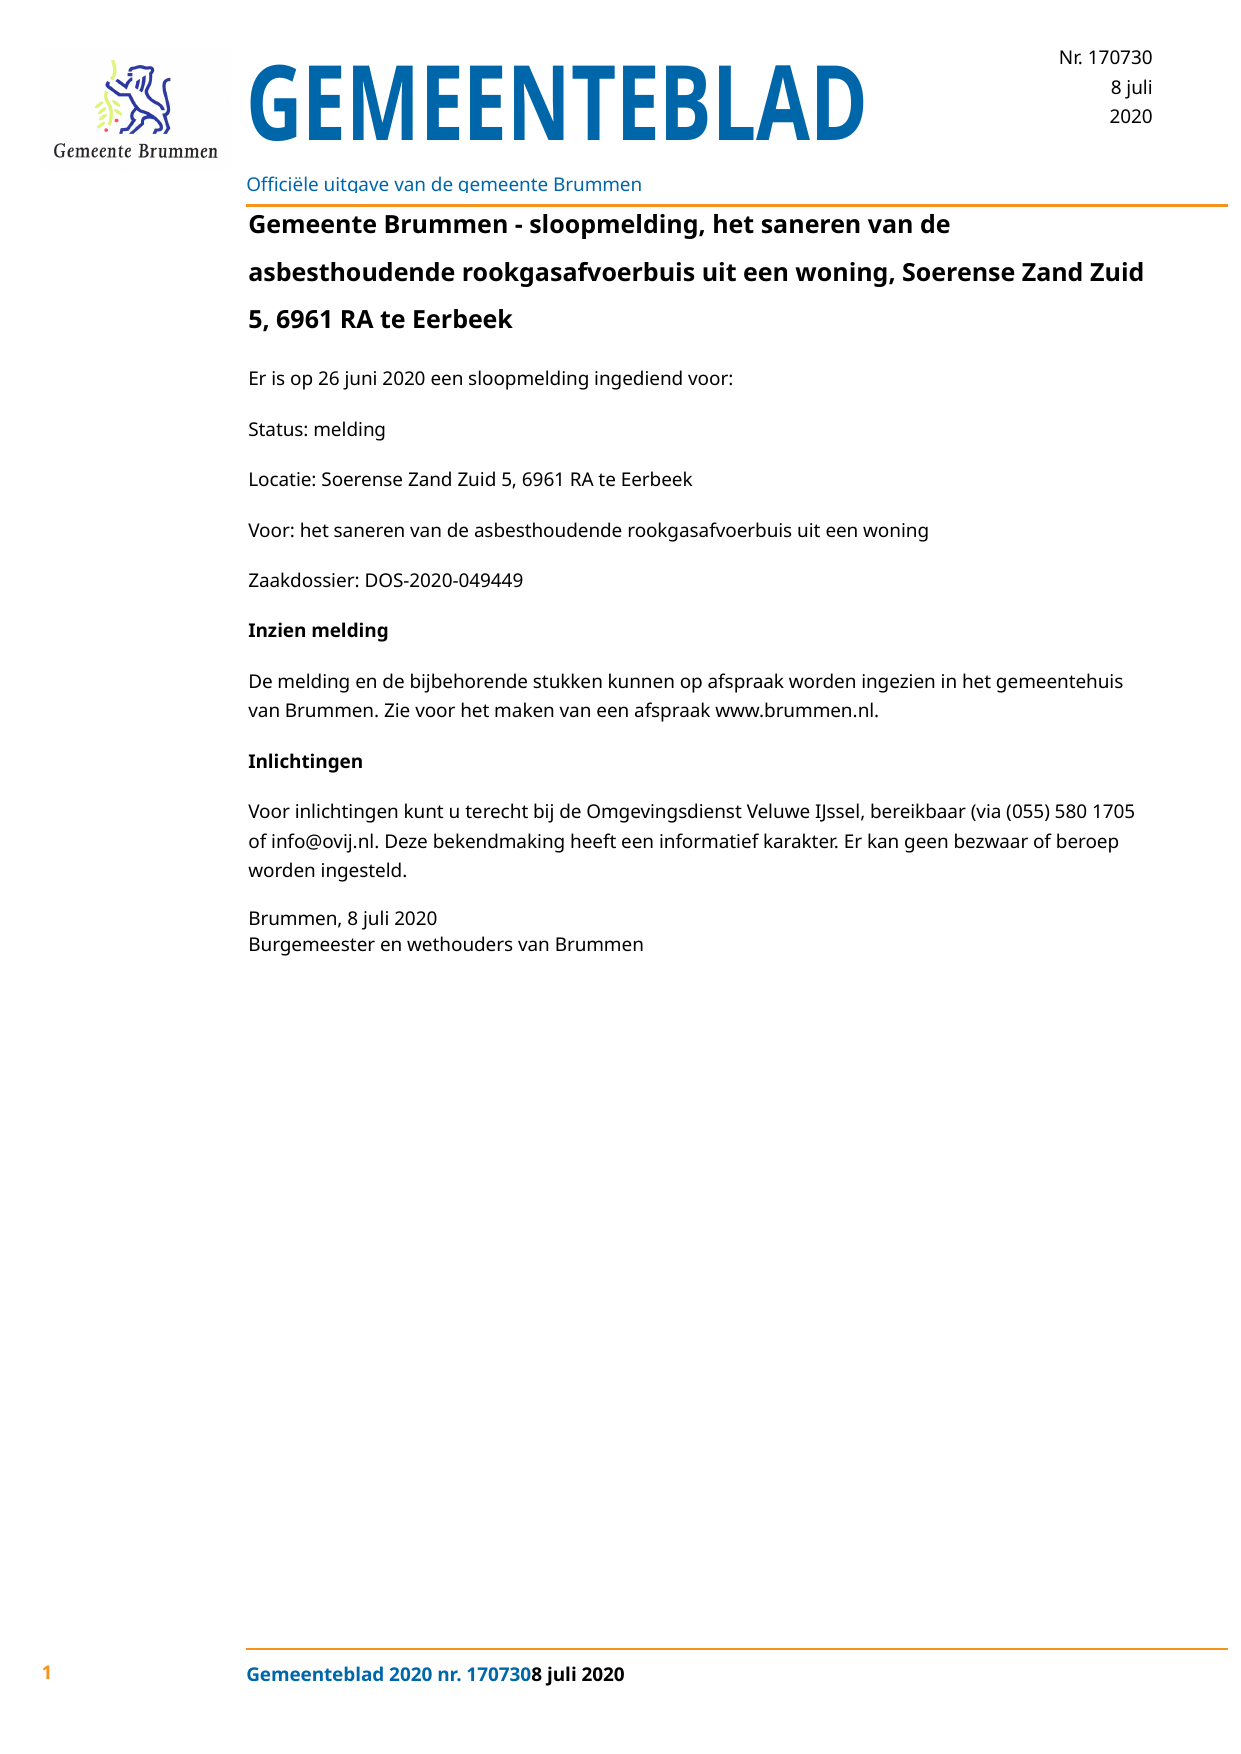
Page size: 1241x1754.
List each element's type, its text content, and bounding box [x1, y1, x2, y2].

picture [41, 47, 231, 172]
text Gemeente Brummen - sloopmelding, het saneren van de asbesthoudende rookgasafvoerbuis uit een woning, Soerense Zand Zuid 5, 6961 RA te Eerbeek [248, 207, 1152, 336]
text Voor: het saneren van de asbesthoudende rookgasafvoerbuis uit een woning [248, 517, 1152, 542]
text De melding en de bijbehorende stukken kunnen op afspraak worden ingezien in het gemeentehuis van Brummen. Zie voor het maken van een afspraak www.brummen.nl. [248, 668, 1152, 723]
text Inzien melding [248, 618, 1152, 643]
text Zaakdossier: DOS-2020-049449 [248, 567, 1152, 593]
text Burgemeester en wethouders van Brummen [248, 931, 1152, 957]
text Status: melding [248, 416, 1152, 442]
text Voor inlichtingen kunt u terecht bij de Omgevingsdienst Veluwe IJssel, bereikbaar (via (055) 580 1705 of info@ovij.nl. Deze bekendmaking heeft een informatief karakter. Er kan geen bezwaar of beroep worden ingesteld. [248, 798, 1152, 883]
text Brummen, 8 juli 2020 [248, 905, 1152, 931]
text Locatie: Soerense Zand Zuid 5, 6961 RA te Eerbeek [248, 466, 1152, 492]
text Er is op 26 juni 2020 een sloopmelding ingediend voor: [248, 366, 1152, 391]
text Inlichtingen [248, 748, 1152, 774]
